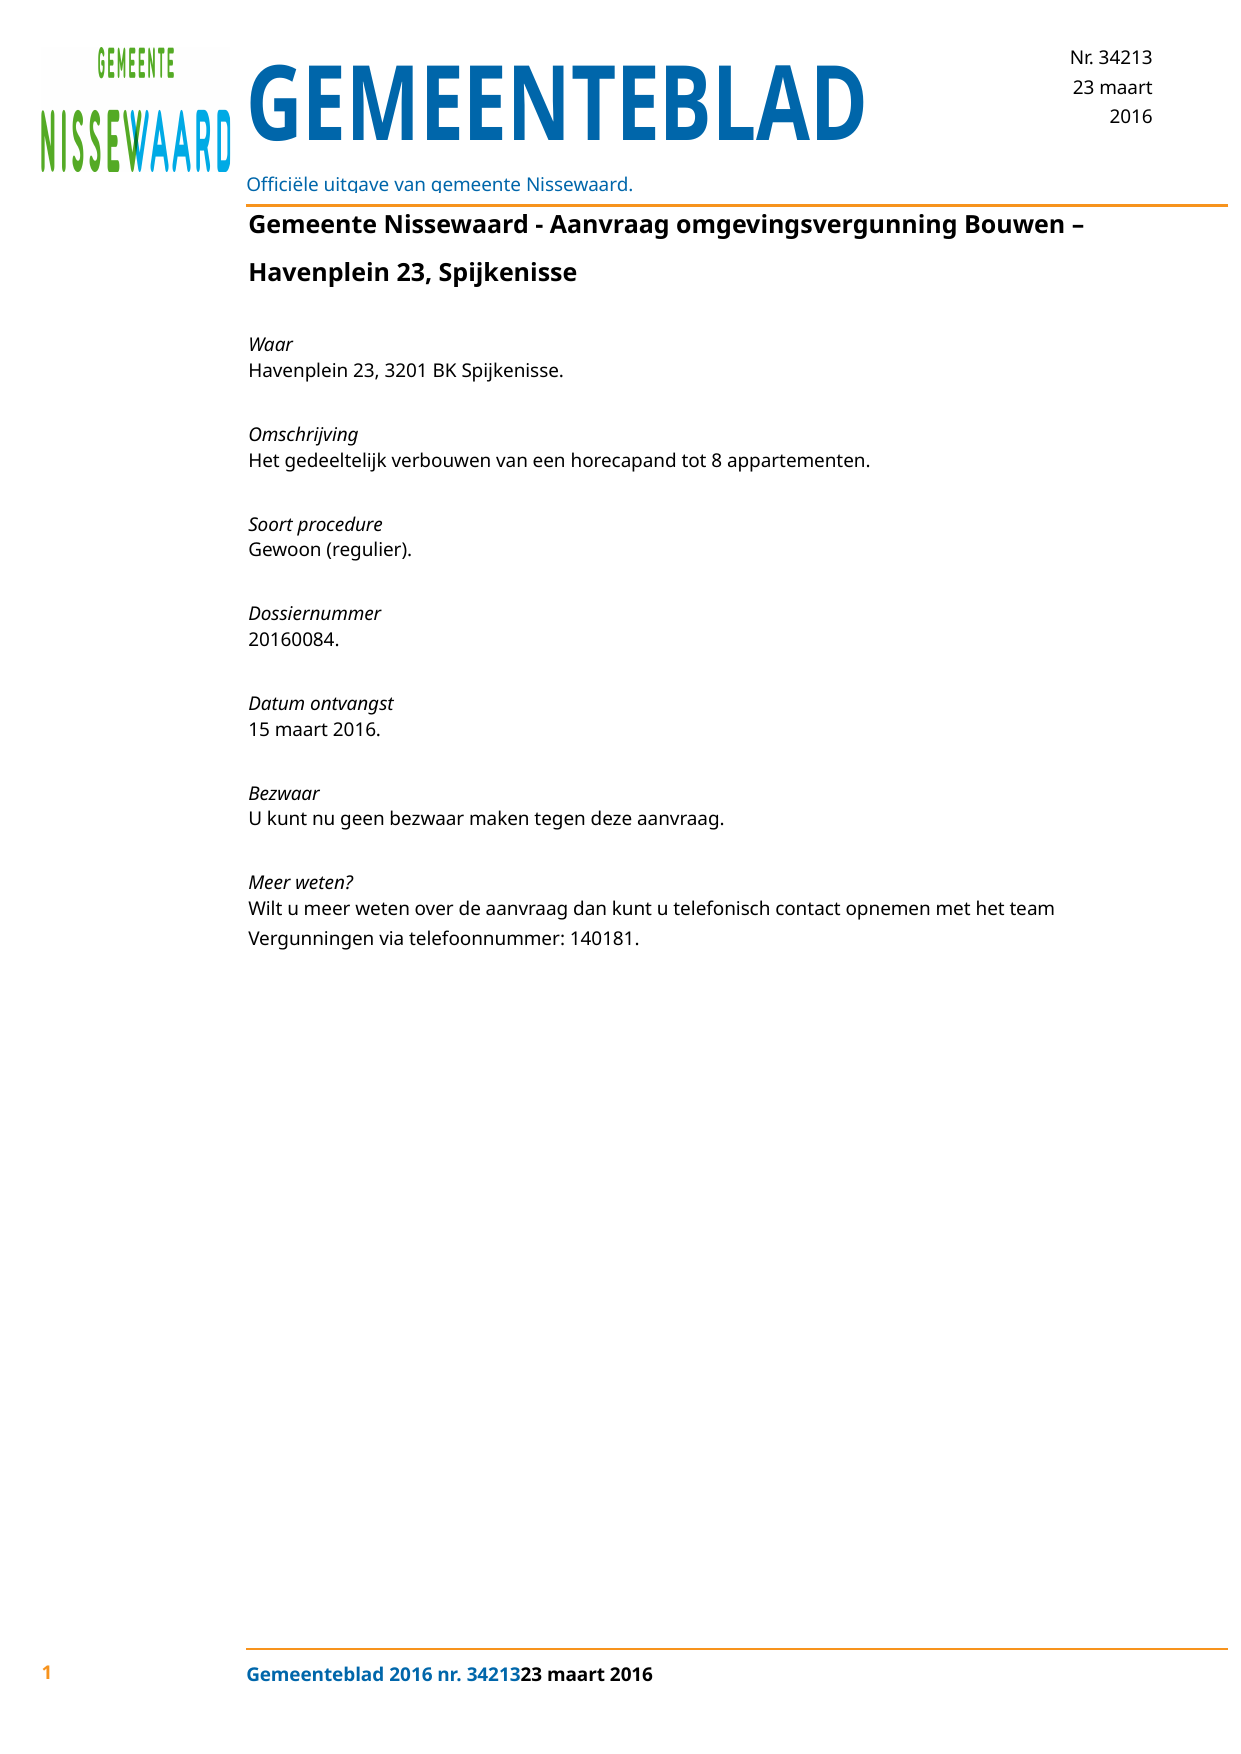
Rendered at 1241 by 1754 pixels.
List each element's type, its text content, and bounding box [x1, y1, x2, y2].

text Waar [248, 331, 1152, 357]
picture [201, 122, 206, 138]
text Gemeente Nissewaard - Aanvraag omgevingsvergunning Bouwen – Havenplein 23, Spijkenisse [248, 207, 1152, 288]
text Havenplein 23, 3201 BK Spijkenisse. [248, 357, 1152, 383]
text Soort procedure [248, 511, 1152, 537]
text U kunt nu geen bezwaar maken tegen deze aanvraag. [248, 806, 1152, 831]
text Het gedeeltelijk verbouwen van een horecapand tot 8 appartementen. [248, 447, 1152, 473]
picture [154, 157, 165, 172]
text Meer weten? [248, 869, 1152, 895]
text Bezwaar [248, 780, 1152, 806]
text 15 maart 2016. [248, 716, 1152, 742]
text 20160084. [248, 626, 1152, 652]
picture [41, 47, 231, 172]
text Omschrijving [248, 421, 1152, 447]
picture [176, 157, 187, 172]
picture [222, 122, 227, 160]
text Datum ontvangst [248, 690, 1152, 716]
text Dossiernummer [248, 601, 1152, 626]
text Gewoon (regulier). [248, 537, 1152, 562]
text Wilt u meer weten over de aanvraag dan kunt u telefonisch contact opnemen met het team Vergunningen via telefoonnummer: 140181. [248, 895, 1152, 951]
picture [200, 151, 206, 172]
